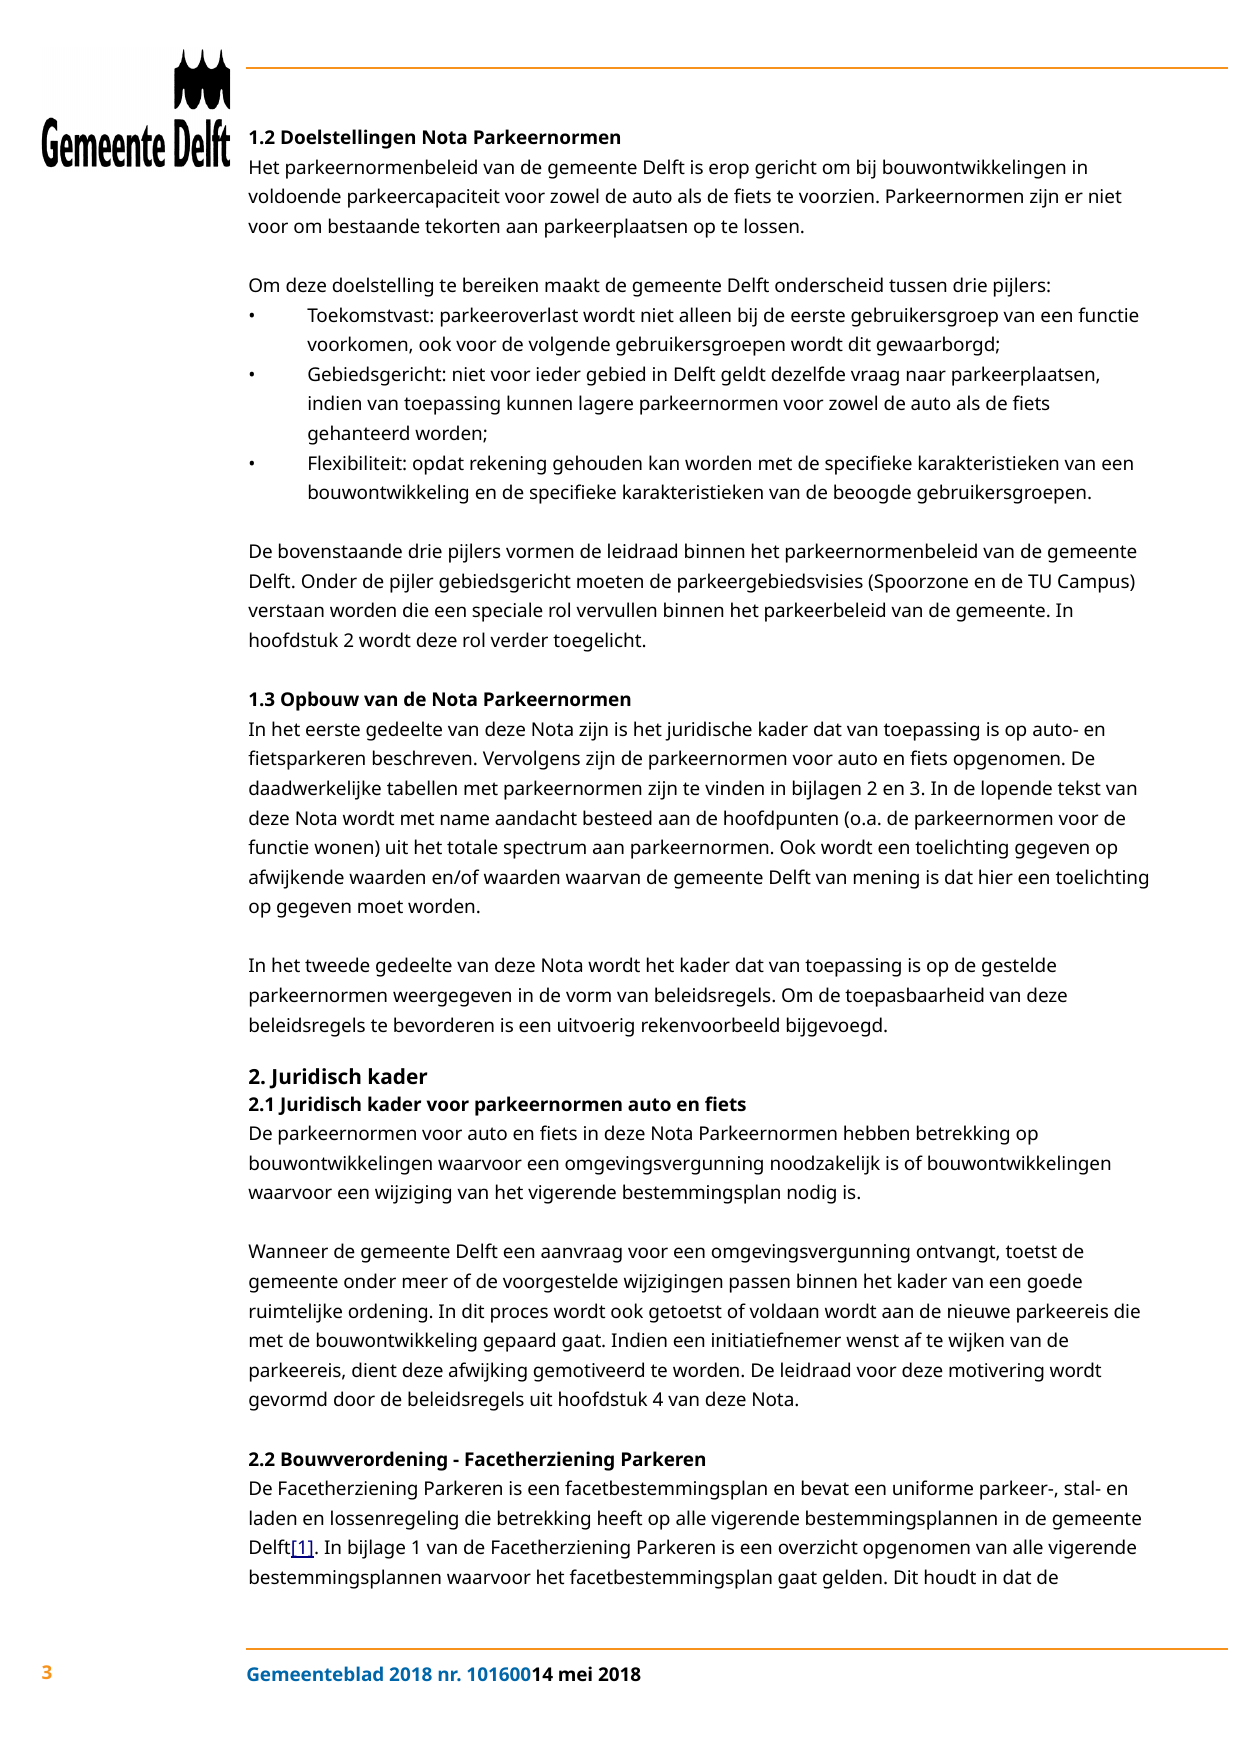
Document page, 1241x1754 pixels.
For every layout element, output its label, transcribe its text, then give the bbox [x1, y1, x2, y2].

text Wanneer de gemeente Delft een aanvraag voor een omgevingsvergunning ontvangt, toetst de gemeente onder meer of de voorgestelde wijzigingen passen binnen het kader van een goede ruimtelijke ordening. In dit proces wordt ook getoetst of voldaan wordt aan de nieuwe parkeereis die met de bouwontwikkeling gepaard gaat. Indien een initiatiefnemer wenst af te wijken van de parkeereis, dient deze afwijking gemotiveerd te worden. De leidraad voor deze motivering wordt gevormd door de beleidsregels uit hoofdstuk 4 van deze Nota. [248, 1239, 1152, 1412]
text In het eerste gedeelte van deze Nota zijn is het juridische kader dat van toepassing is op auto- en fietsparkeren beschreven. Vervolgens zijn de parkeernormen voor auto en fiets opgenomen. De daadwerkelijke tabellen met parkeernormen zijn te vinden in bijlagen 2 en 3. In de lopende tekst van deze Nota wordt met name aandacht besteed aan de hoofdpunten (o.a. de parkeernormen voor de functie wonen) uit het totale spectrum aan parkeernormen. Ook wordt een toelichting gegeven op afwijkende waarden en/of waarden waarvan de gemeente Delft van mening is dat hier een toelichting op gegeven moet worden. [248, 716, 1152, 919]
text 2.1 Juridisch kader voor parkeernormen auto en fiets [248, 1091, 1152, 1116]
list Gebiedsgericht: niet voor ieder gebied in Delft geldt dezelfde vraag naar parkeerplaatsen, indien van toepassing kunnen lagere parkeernormen voor zowel de auto als de fiets gehanteerd worden; [248, 361, 1152, 446]
text De bovenstaande drie pijlers vormen de leidraad binnen het parkeernormenbeleid van de gemeente Delft. Onder de pijler gebiedsgericht moeten de parkeergebiedsvisies (Spoorzone en de TU Campus) verstaan worden die een speciale rol vervullen binnen het parkeerbeleid van de gemeente. In hoofdstuk 2 wordt deze rol verder toegelicht. [248, 538, 1152, 653]
text 2.2 Bouwverordening - Facetherziening Parkeren [248, 1446, 1152, 1471]
list Flexibiliteit: opdat rekening gehouden kan worden met de specifieke karakteristieken van een bouwontwikkeling en de specifieke karakteristieken van de beoogde gebruikersgroepen. [248, 450, 1152, 505]
list Toekomstvast: parkeeroverlast wordt niet alleen bij de eerste gebruikersgroep van een functie voorkomen, ook voor de volgende gebruikersgroepen wordt dit gewaarborgd; [248, 302, 1152, 357]
text De parkeernormen voor auto en fiets in deze Nota Parkeernormen hebben betrekking op bouwontwikkelingen waarvoor een omgevingsvergunning noodzakelijk is of bouwontwikkelingen waarvoor een wijziging van het vigerende bestemmingsplan nodig is. [248, 1120, 1152, 1205]
text Het parkeernormenbeleid van de gemeente Delft is erop gericht om bij bouwontwikkelingen in voldoende parkeercapaciteit voor zowel de auto als de fiets te voorzien. Parkeernormen zijn er niet voor om bestaande tekorten aan parkeerplaatsen op te lossen. [248, 154, 1152, 239]
text 1.2 Doelstellingen Nota Parkeernormen [248, 124, 1152, 150]
text 1.3 Opbouw van de Nota Parkeernormen [248, 686, 1152, 712]
text Om deze doelstelling te bereiken maakt de gemeente Delft onderscheid tussen drie pijlers: [248, 272, 1152, 298]
picture [41, 47, 231, 172]
text De Facetherziening Parkeren is een facetbestemmingsplan en bevat een uniforme parkeer-, stal- en laden en lossenregeling die betrekking heeft op alle vigerende bestemmingsplannen in de gemeente Delft[1]. In bijlage 1 van de Facetherziening Parkeren is een overzicht opgenomen van alle vigerende bestemmingsplannen waarvoor het facetbestemmingsplan gaat gelden. Dit houdt in dat de [248, 1475, 1152, 1590]
text 2. Juridisch kader [248, 1062, 1152, 1091]
text In het tweede gedeelte van deze Nota wordt het kader dat van toepassing is op de gestelde parkeernormen weergegeven in de vorm van beleidsregels. Om de toepasbaarheid van deze beleidsregels te bevorderen is een uitvoerig rekenvoorbeeld bijgevoegd. [248, 953, 1152, 1038]
